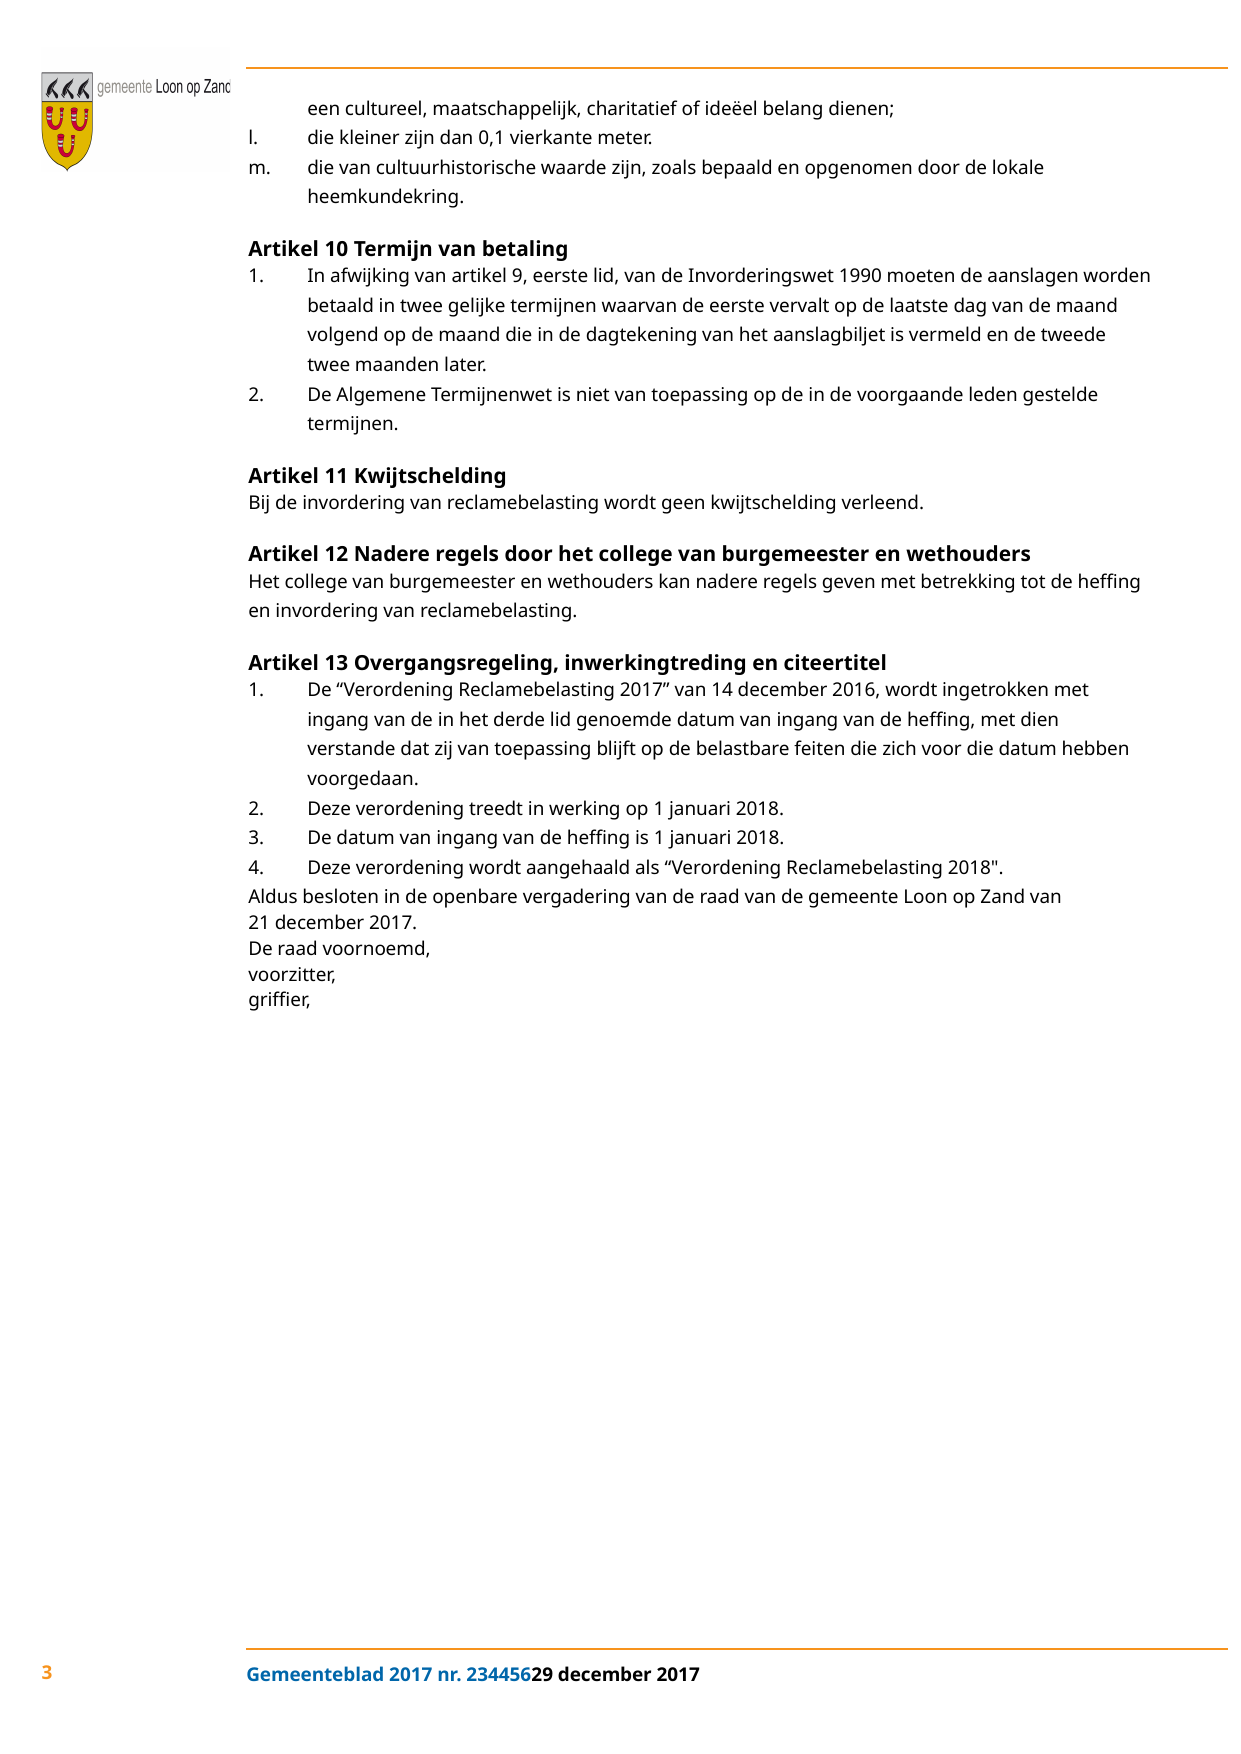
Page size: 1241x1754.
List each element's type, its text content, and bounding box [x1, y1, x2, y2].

list De “Verordening Reclamebelasting 2017” van 14 december 2016, wordt ingetrokken met ingang van de in het derde lid genoemde datum van ingang van de heffing, met dien verstande dat zij van toepassing blijft op de belastbare feiten die zich voor die datum hebben voorgedaan. [248, 676, 1152, 791]
text Artikel 13 Overgangsregeling, inwerkingtreding en citeertitel [248, 648, 1152, 676]
list Deze verordening treedt in werking op 1 januari 2018. [248, 795, 1152, 821]
text Het college van burgemeester en wethouders kan nadere regels geven met betrekking tot de heffing en invordering van reclamebelasting. [248, 568, 1152, 623]
list die kleiner zijn dan 0,1 vierkante meter. [248, 124, 1152, 150]
picture [41, 47, 231, 172]
list In afwijking van artikel 9, eerste lid, van de Invorderingswet 1990 moeten de aanslagen worden betaald in twee gelijke termijnen waarvan de eerste vervalt op de laatste dag van de maand volgend op de maand die in de dagtekening van het aanslagbiljet is vermeld en de tweede twee maanden later. [248, 262, 1152, 377]
text Aldus besloten in de openbare vergadering van de raad van de gemeente Loon op Zand van [248, 883, 1152, 909]
text 21 december 2017. [248, 909, 1152, 935]
text Artikel 10 Termijn van betaling [248, 234, 1152, 262]
list een cultureel, maatschappelijk, charitatief of ideëel belang dienen; [248, 95, 1152, 121]
text Bij de invordering van reclamebelasting wordt geen kwijtschelding verleend. [248, 489, 1152, 515]
text Artikel 11 Kwijtschelding [248, 461, 1152, 489]
list Deze verordening wordt aangehaald als “Verordening Reclamebelasting 2018". [248, 854, 1152, 880]
list De Algemene Termijnenwet is niet van toepassing op de in de voorgaande leden gestelde termijnen. [248, 381, 1152, 436]
list die van cultuurhistorische waarde zijn, zoals bepaald en opgenomen door de lokale heemkundekring. [248, 154, 1152, 209]
text griffier, [248, 986, 1152, 1012]
text voorzitter, [248, 961, 1152, 986]
text Artikel 12 Nadere regels door het college van burgemeester en wethouders [248, 539, 1152, 568]
text De raad voornoemd, [248, 935, 1152, 961]
list De datum van ingang van de heffing is 1 januari 2018. [248, 824, 1152, 850]
